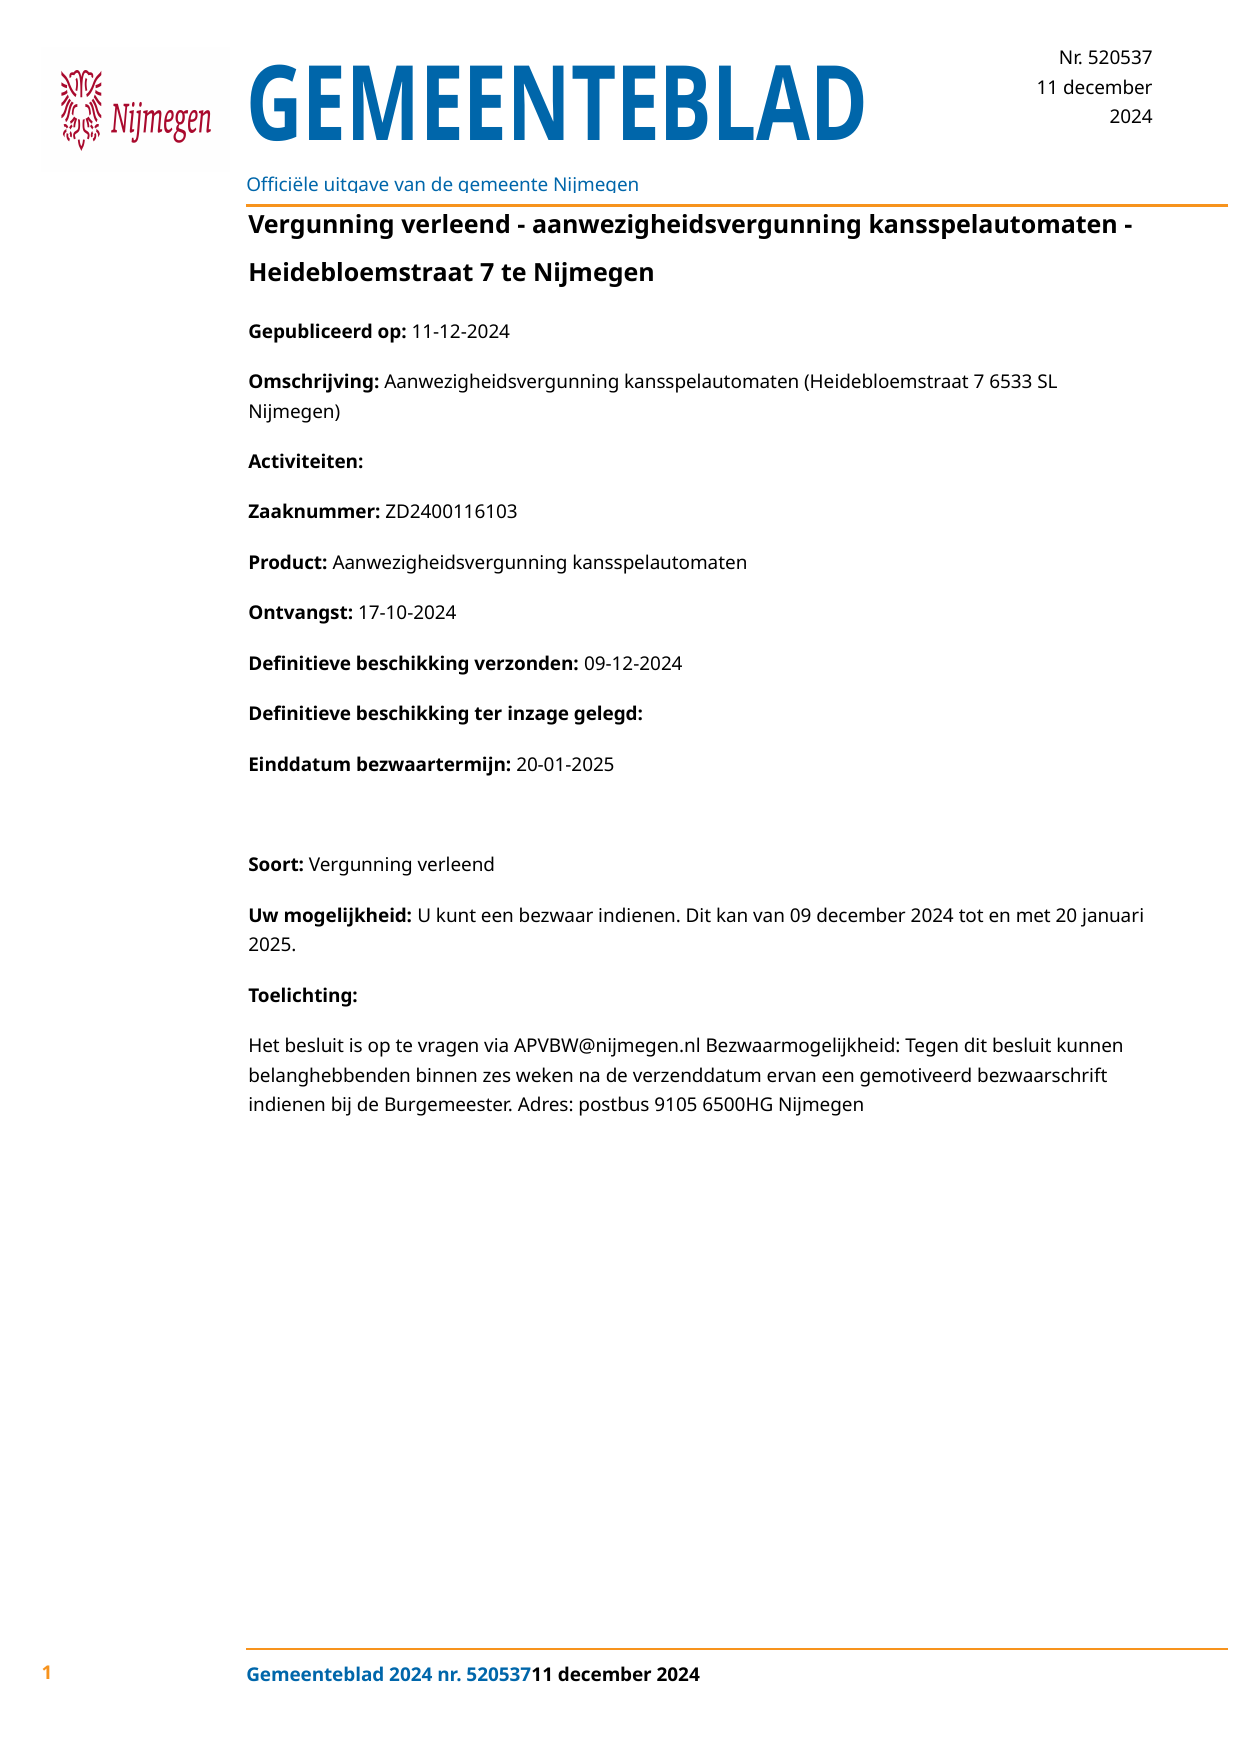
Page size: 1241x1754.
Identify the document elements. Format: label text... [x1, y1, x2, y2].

text Ontvangst: 17-10-2024 [248, 599, 1152, 625]
text Product: Aanwezigheidsvergunning kansspelautomaten [248, 549, 1152, 575]
text Gepubliceerd op: 11-12-2024 [248, 318, 1152, 344]
text Definitieve beschikking verzonden: 09-12-2024 [248, 650, 1152, 676]
text Omschrijving: Aanwezigheidsvergunning kansspelautomaten (Heidebloemstraat 7 6533 SL Nijmegen) [248, 368, 1152, 424]
text Het besluit is op te vragen via APVBW@nijmegen.nl Bezwaarmogelijkheid: Tegen dit besluit kunnen belanghebbenden binnen zes weken na de verzenddatum ervan een gemotiveerd bezwaarschrift indienen bij de Burgemeester. Adres: postbus 9105 6500HG Nijmegen [248, 1032, 1152, 1117]
picture [41, 47, 231, 172]
text Zaaknummer: ZD2400116103 [248, 499, 1152, 524]
text Activiteiten: [248, 448, 1152, 474]
text Soort: Vergunning verleend [248, 852, 1152, 877]
text Uw mogelijkheid: U kunt een bezwaar indienen. Dit kan van 09 december 2024 tot en met 20 januari 2025. [248, 902, 1152, 957]
text Vergunning verleend - aanwezigheidsvergunning kansspelautomaten - Heidebloemstraat 7 te Nijmegen [248, 207, 1152, 288]
text Definitieve beschikking ter inzage gelegd: [248, 700, 1152, 726]
text Einddatum bezwaartermijn: 20-01-2025 [248, 751, 1152, 777]
text Toelichting: [248, 982, 1152, 1008]
